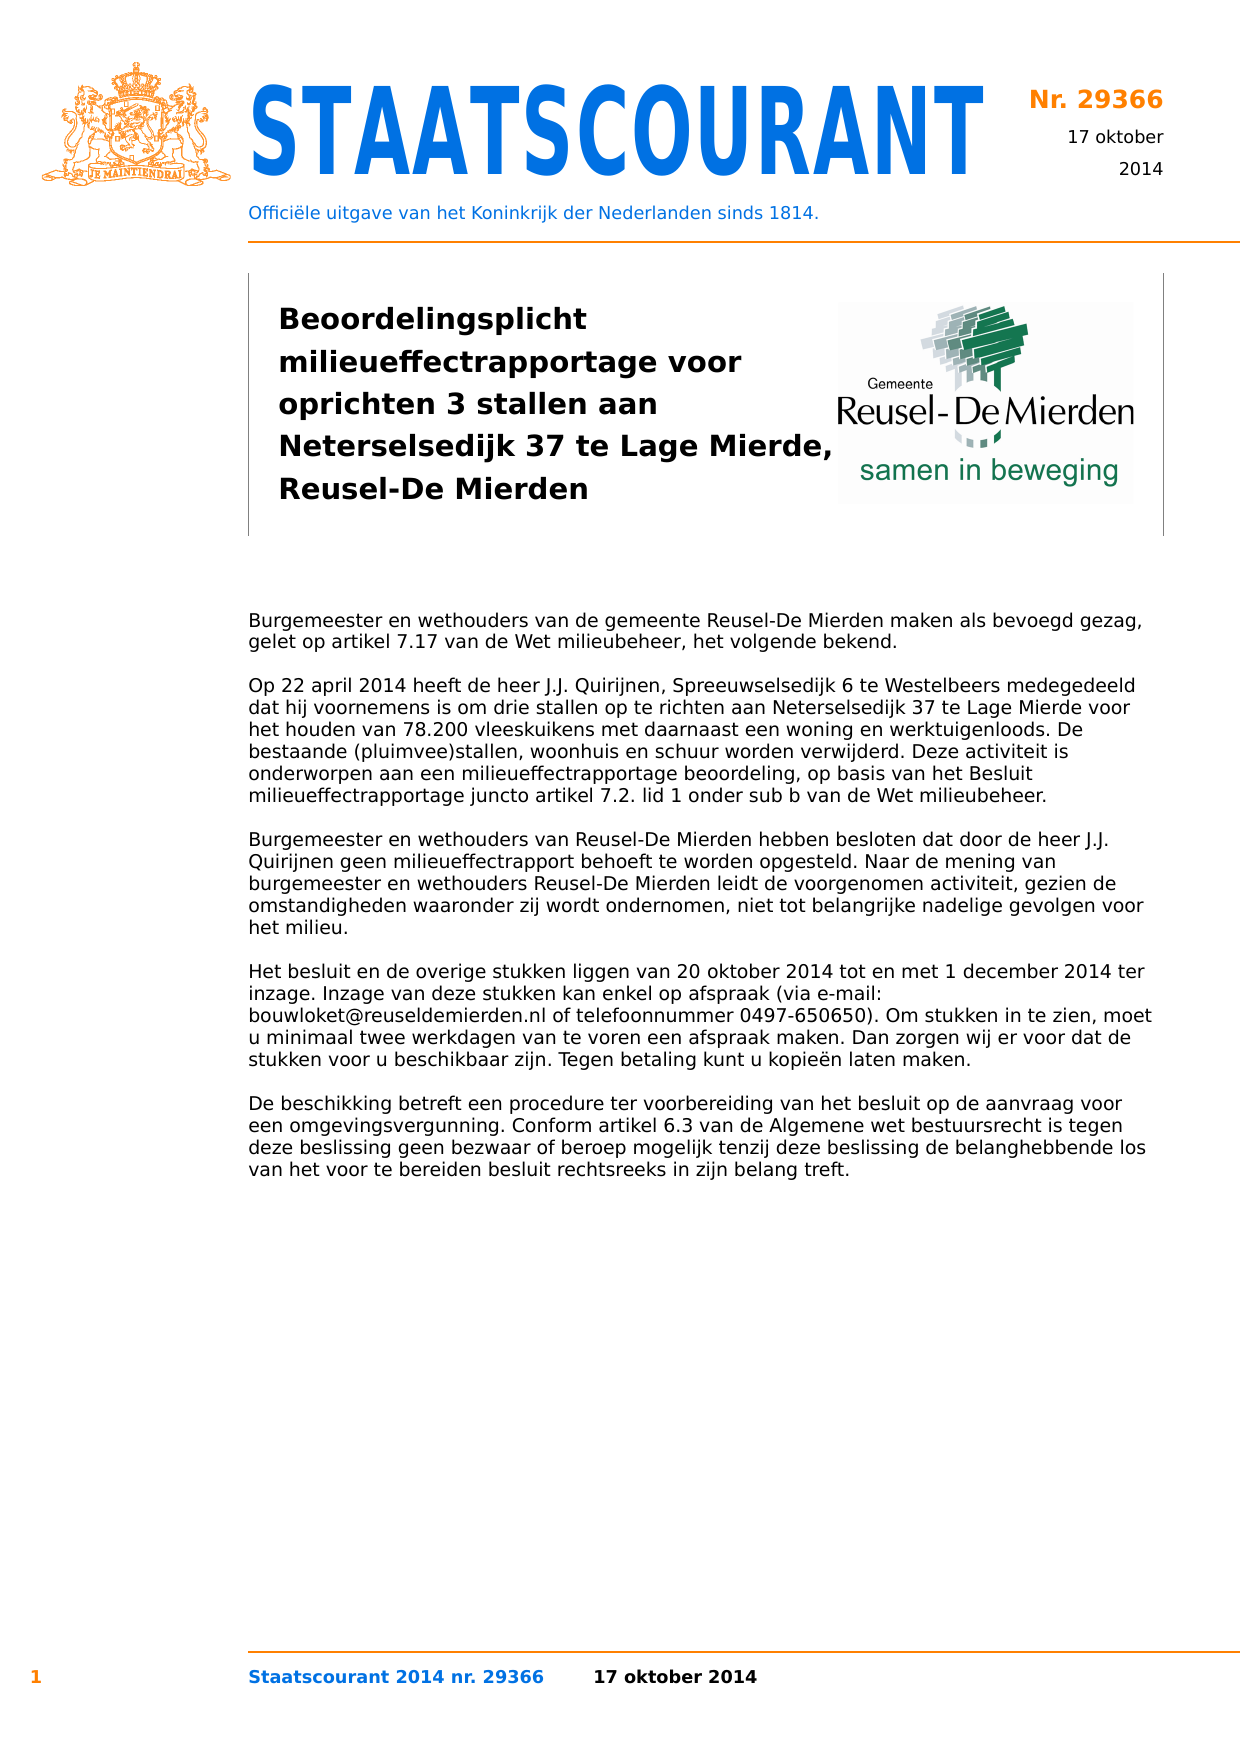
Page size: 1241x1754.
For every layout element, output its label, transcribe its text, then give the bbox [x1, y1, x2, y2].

table_header [25, 62, 248, 241]
text Het besluit en de overige stukken liggen van 20 oktober 2014 tot en met 1 december 2014 ter inzage. Inzage van deze stukken kan enkel op afspraak (via e-mail: bouwloket@reuseldemierden.nl of telefoonnummer 0497-650650). Om stukken in te zien, moet u minimaal twee werkdagen van te voren een afspraak maken. Dan zorgen wij er voor dat de stukken voor u beschikbaar zijn. Tegen betaling kunt u kopieën laten maken. [248, 961, 1163, 1071]
table_cell Officiële uitgave van het Koninkrijk der Nederlanden sinds 1814. [248, 203, 1240, 241]
text Op 22 april 2014 heeft de heer J.J. Quirijnen, Spreeuwselsedijk 6 te Westelbeers medegedeeld dat hij voornemens is om drie stallen op te richten aan Neterselsedijk 37 te Lage Mierde voor het houden van 78.200 vleeskuikens met daarnaast een woning en werktuigenloods. De bestaande (pluimvee)stallen, woonhuis en schuur worden verwijderd. Deze activiteit is onderworpen aan een milieueffectrapportage beoordeling, op basis van het Besluit milieueffectrapportage juncto artikel 7.2. lid 1 onder sub b van de Wet milieubeheer. [248, 675, 1163, 807]
text Burgemeester en wethouders van de gemeente Reusel-De Mierden maken als bevoegd gezag, gelet op artikel 7.17 van de Wet milieubeheer, het volgende bekend. [248, 609, 1163, 653]
picture [838, 302, 1134, 504]
subtitle Beoordelingsplicht milieueffectrapportage voor oprichten 3 stallen aan Neterselsedijk 37 te Lage Mierde, Reusel-De Mierden [249, 273, 1163, 536]
text De beschikking betreft een procedure ter voorbereiding van het besluit op de aanvraag voor een omgevingsvergunning. Conform artikel 6.3 van de Algemene wet bestuursrecht is tegen deze beslissing geen bezwaar of beroep mogelijk tenzij deze beslissing de belanghebbende los van het voor te bereiden besluit rechtsreeks in zijn belang treft. [248, 1093, 1163, 1181]
table_header STAATSCOURANT [248, 62, 998, 203]
table_header Nr. 29366 [998, 62, 1240, 121]
picture [41, 62, 231, 186]
text Burgemeester en wethouders van Reusel-De Mierden hebben besloten dat door de heer J.J. Quirijnen geen milieueffectrapport behoeft te worden opgesteld. Naar de mening van burgemeester en wethouders Reusel-De Mierden leidt de voorgenomen activiteit, gezien de omstandigheden waaronder zij wordt ondernomen, niet tot belangrijke nadelige gevolgen voor het milieu. [248, 829, 1163, 939]
table_cell 17 oktober [998, 121, 1240, 153]
table_cell 2014 [998, 153, 1240, 203]
